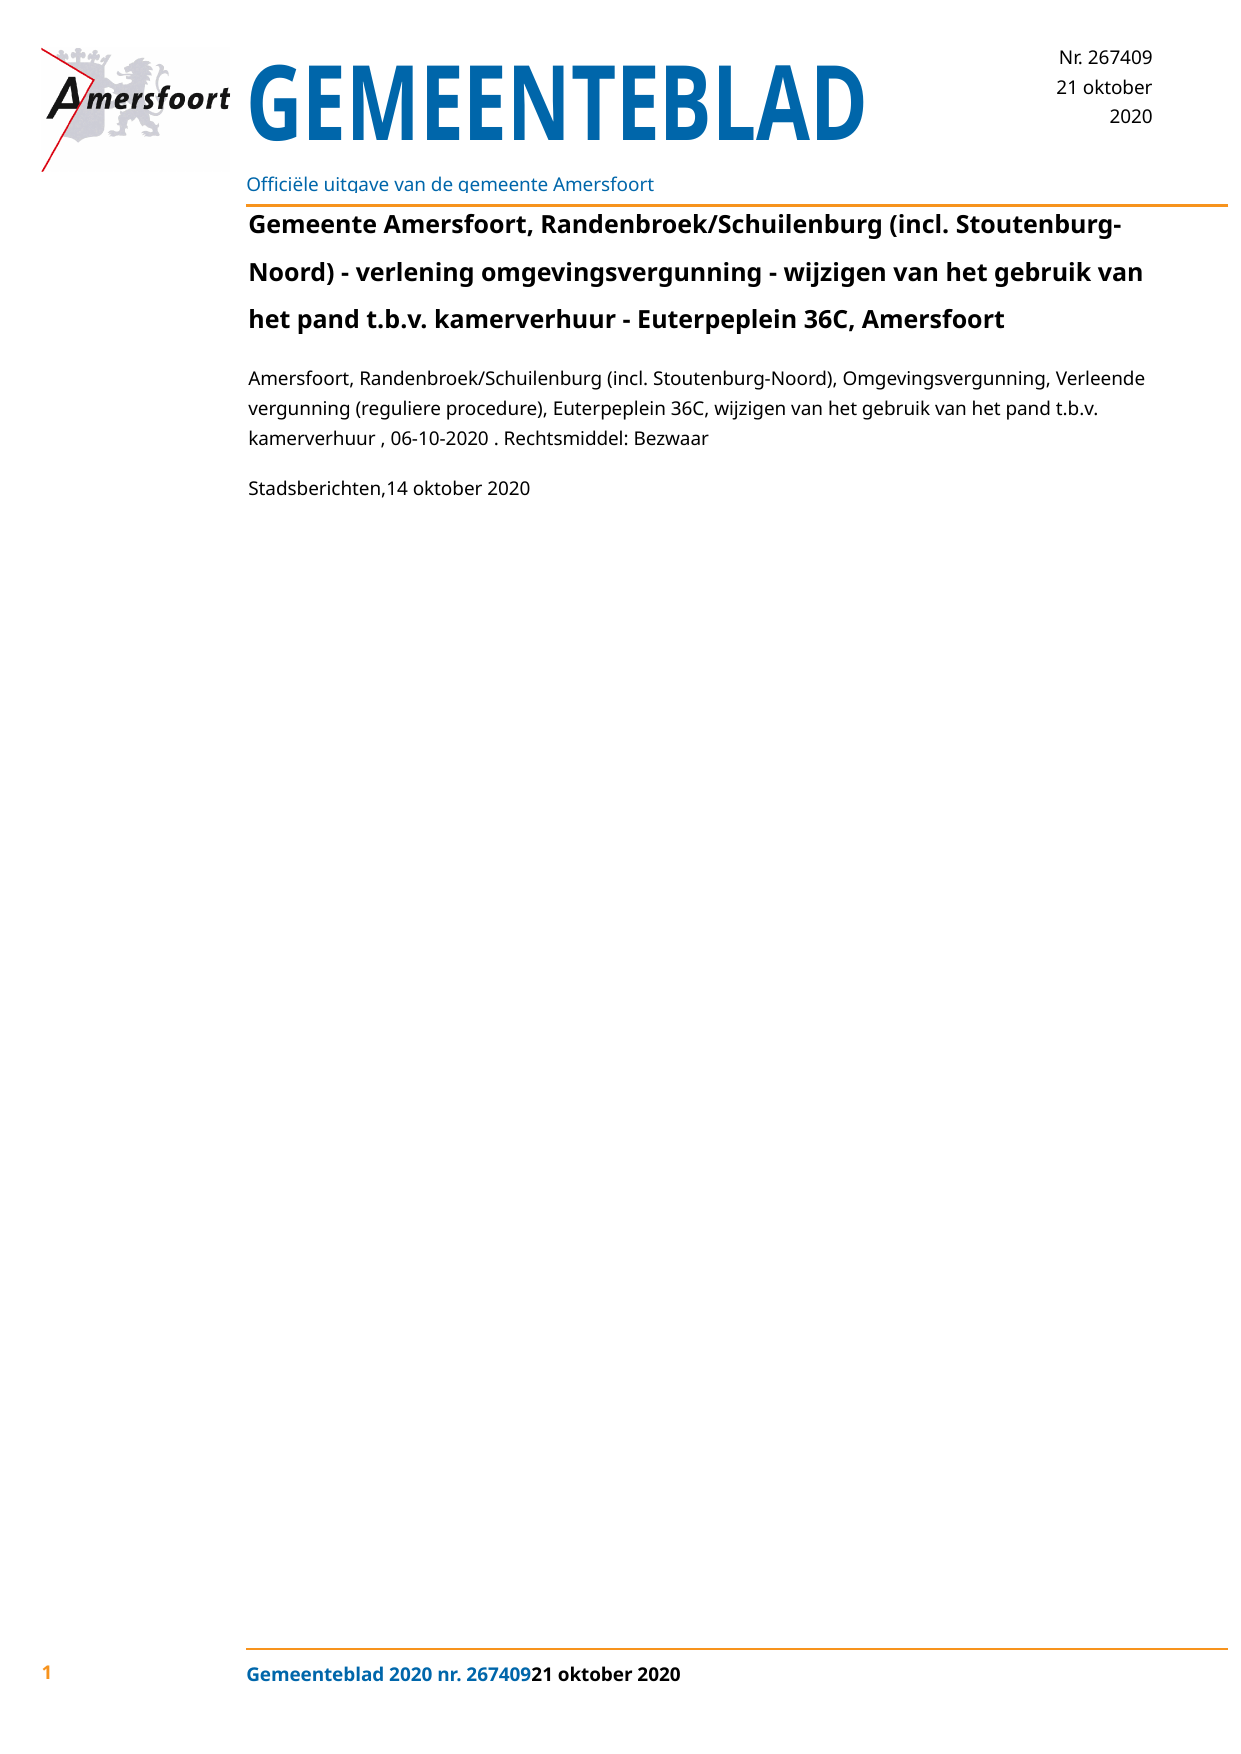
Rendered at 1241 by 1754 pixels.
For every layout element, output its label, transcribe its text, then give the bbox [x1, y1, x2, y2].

text Amersfoort, Randenbroek/Schuilenburg (incl. Stoutenburg-Noord), Omgevingsvergunning, Verleende vergunning (reguliere procedure), Euterpeplein 36C, wijzigen van het gebruik van het pand t.b.v. kamerverhuur , 06-10-2020 . Rechtsmiddel: Bezwaar [248, 366, 1152, 450]
picture [41, 47, 231, 172]
text Gemeente Amersfoort, Randenbroek/Schuilenburg (incl. Stoutenburg-Noord) - verlening omgevingsvergunning - wijzigen van het gebruik van het pand t.b.v. kamerverhuur - Euterpeplein 36C, Amersfoort [248, 207, 1152, 336]
text Stadsberichten,14 oktober 2020 [248, 475, 1152, 501]
